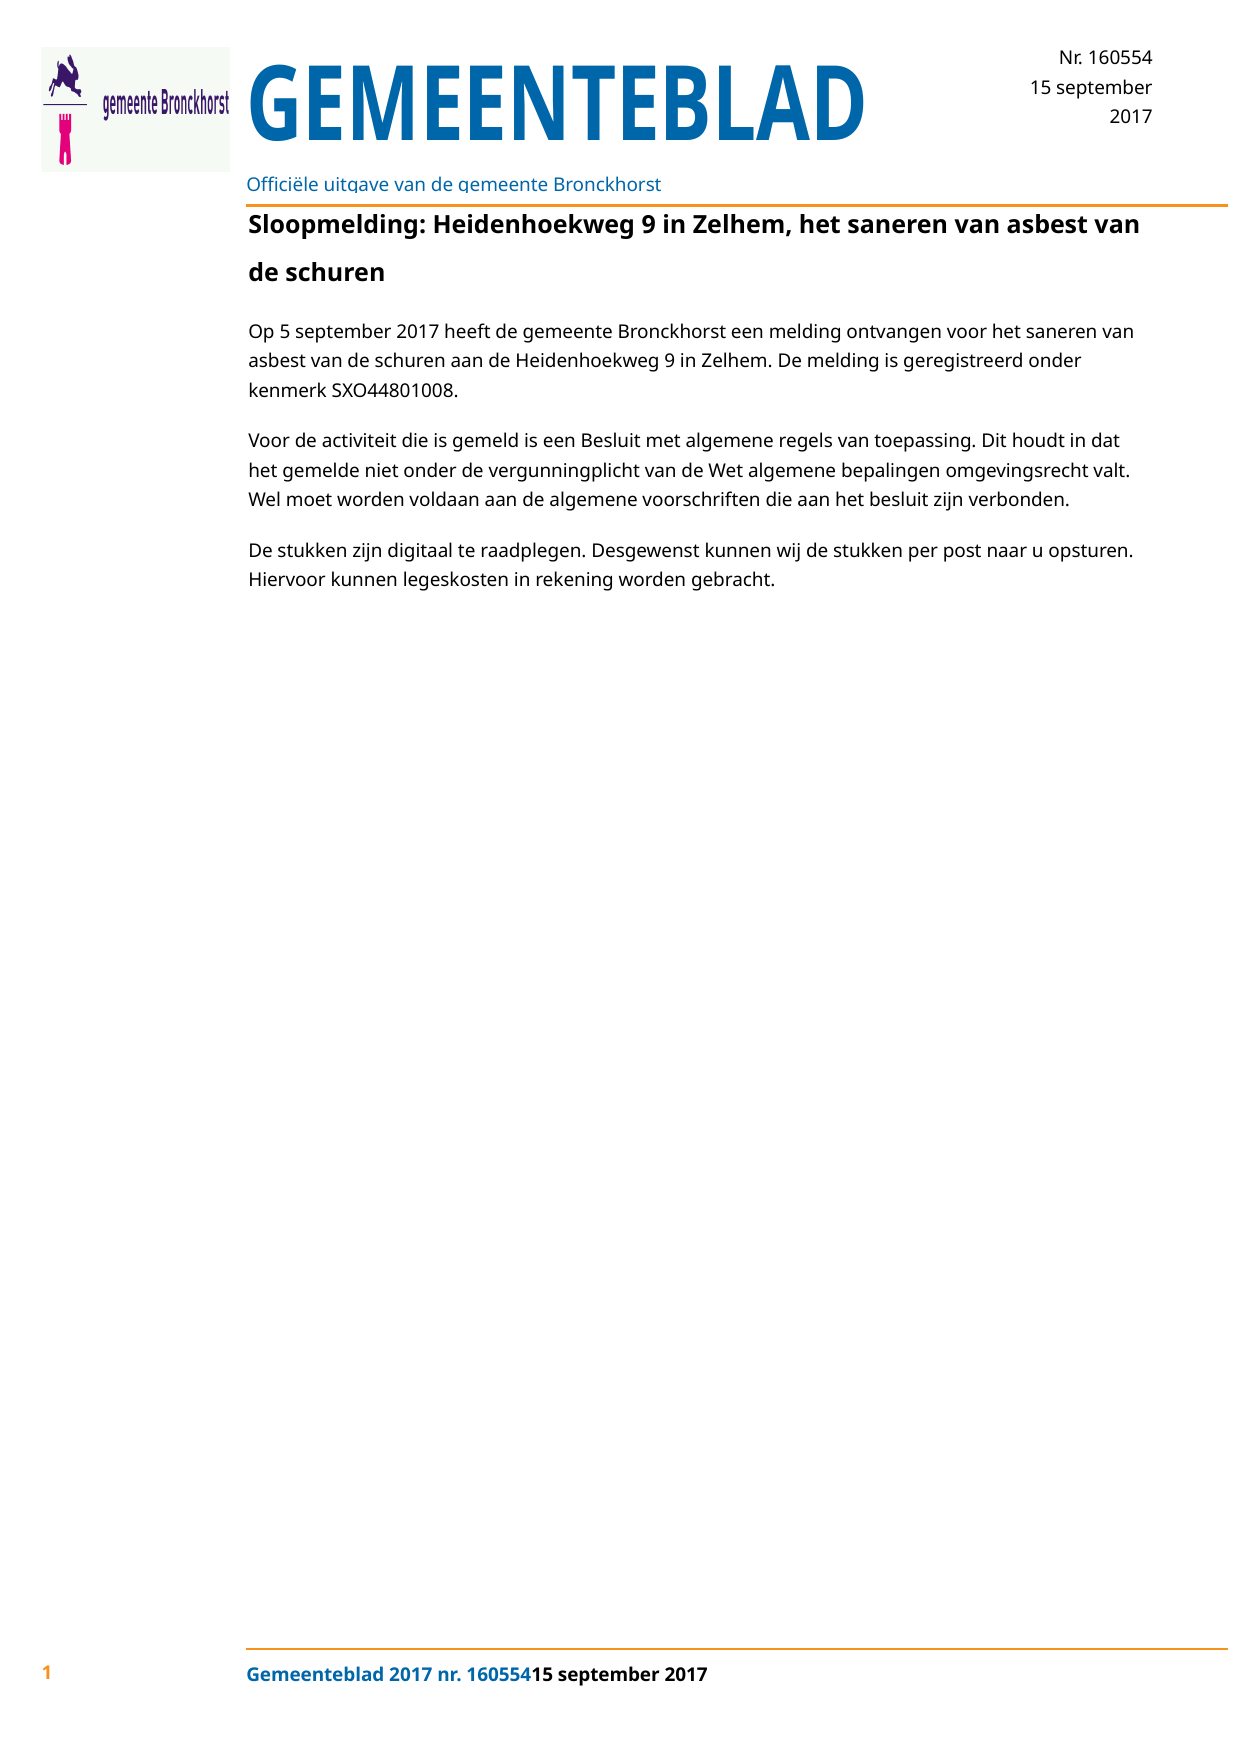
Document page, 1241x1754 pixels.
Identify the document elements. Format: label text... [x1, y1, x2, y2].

text Op 5 september 2017 heeft de gemeente Bronckhorst een melding ontvangen voor het saneren van asbest van de schuren aan de Heidenhoekweg 9 in Zelhem. De melding is geregistreerd onder kenmerk SXO44801008. [248, 318, 1152, 403]
picture [41, 47, 231, 172]
text Voor de activiteit die is gemeld is een Besluit met algemene regels van toepassing. Dit houdt in dat het gemelde niet onder de vergunningplicht van de Wet algemene bepalingen omgevingsrecht valt. Wel moet worden voldaan aan de algemene voorschriften die aan het besluit zijn verbonden. [248, 427, 1152, 512]
text De stukken zijn digitaal te raadplegen. Desgewenst kunnen wij de stukken per post naar u opsturen. Hiervoor kunnen legeskosten in rekening worden gebracht. [248, 537, 1152, 592]
text Sloopmelding: Heidenhoekweg 9 in Zelhem, het saneren van asbest van de schuren [248, 207, 1152, 288]
